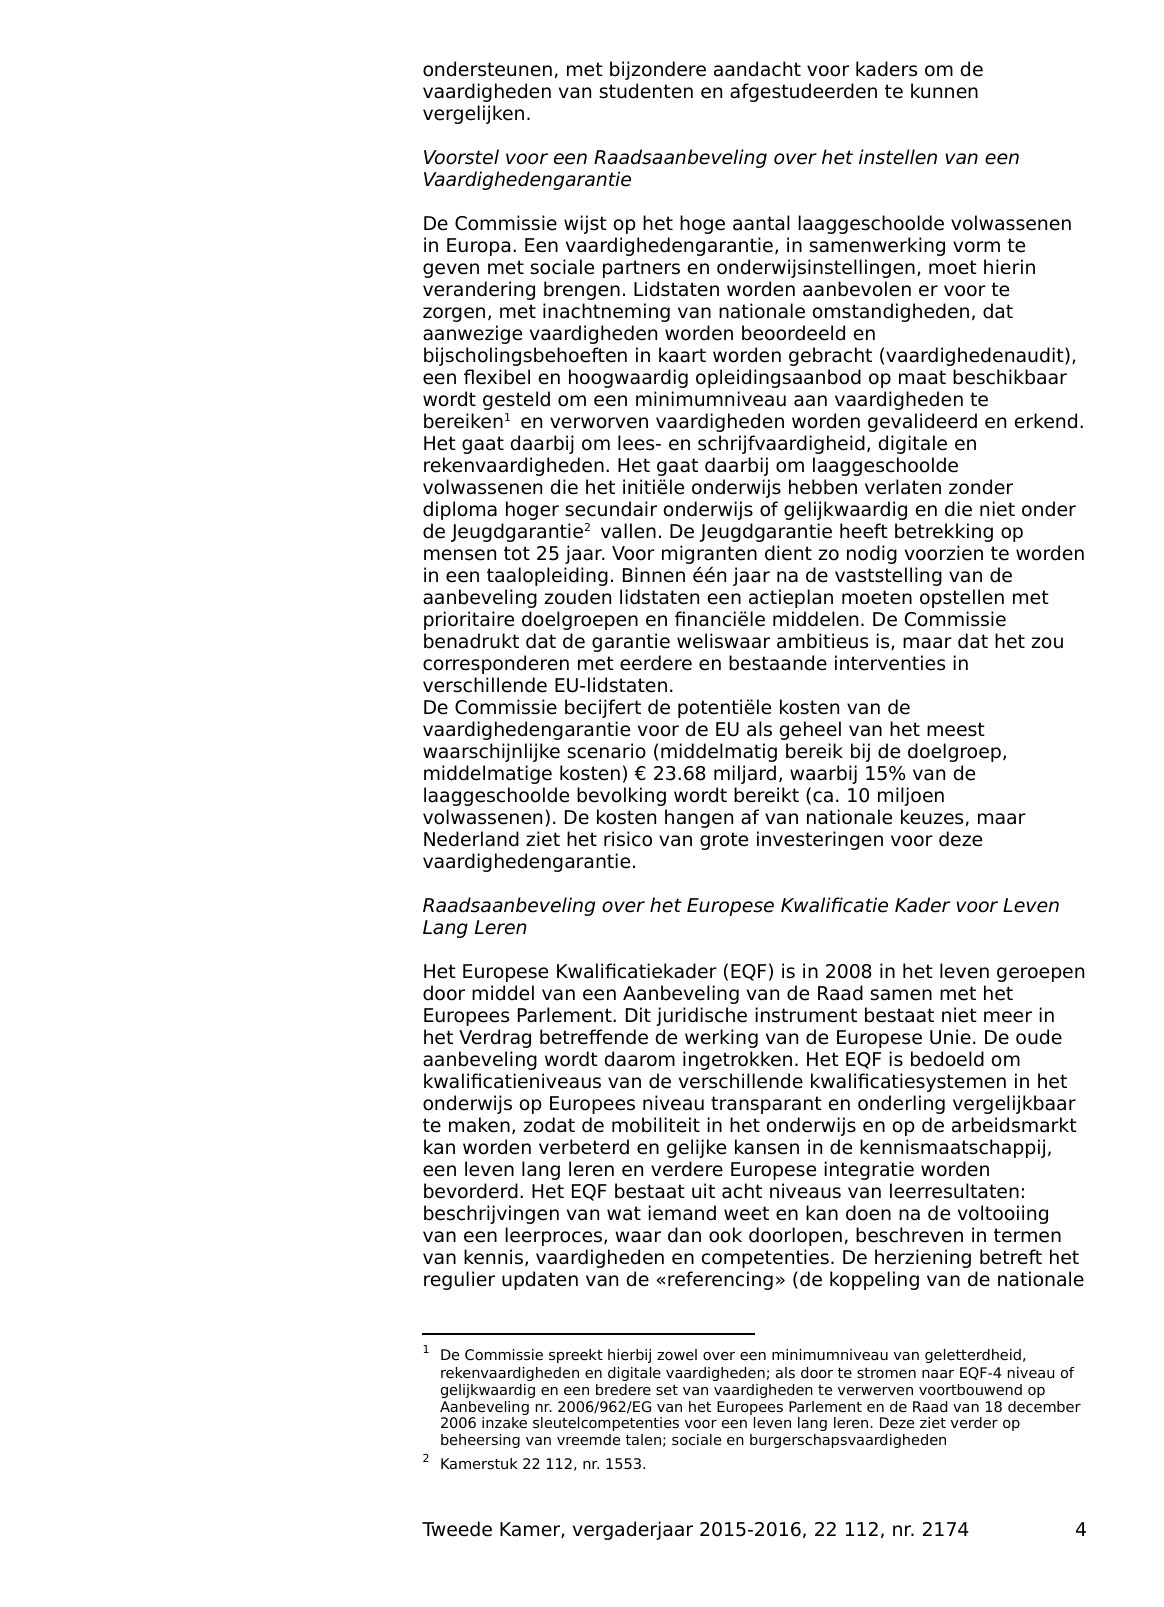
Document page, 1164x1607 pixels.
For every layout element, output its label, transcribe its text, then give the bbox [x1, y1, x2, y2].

subtitle Raadsaanbeveling over het Europese Kwalificatie Kader voor Leven Lang Leren [422, 895, 1087, 939]
subtitle Voorstel voor een Raadsaanbeveling over het instellen van een Vaardighedengarantie [422, 147, 1087, 191]
text Het Europese Kwalificatiekader (EQF) is in 2008 in het leven geroepen door middel van een Aanbeveling van de Raad samen met het Europees Parlement. Dit juridische instrument bestaat niet meer in het Verdrag betreffende de werking van de Europese Unie. De oude aanbeveling wordt daarom ingetrokken. Het EQF is bedoeld om kwalificatieniveaus van de verschillende kwalificatiesystemen in het onderwijs op Europees niveau transparant en onderling vergelijkbaar te maken, zodat de mobiliteit in het onderwijs en op de arbeidsmarkt kan worden verbeterd en gelijke kansen in de kennismaatschappij, een leven lang leren en verdere Europese integratie worden bevorderd. Het EQF bestaat uit acht niveaus van leerresultaten: beschrijvingen van wat iemand weet en kan doen na de voltooiing van een leerproces, waar dan ook doorlopen, beschreven in termen van kennis, vaardigheden en competenties. De herziening betreft het regulier updaten van de «referencing» (de koppeling van de nationale [422, 961, 1087, 1291]
text De Commissie spreekt hierbij zowel over een minimumniveau van geletterdheid, rekenvaardigheden en digitale vaardigheden; als door te stromen naar EQF-4 niveau of gelijkwaardig en een bredere set van vaardigheden te verwerven voortbouwend op Aanbeveling nr. 2006/962/EG van het Europees Parlement en de Raad van 18 december 2006 inzake sleutelcompetenties voor een leven lang leren. Deze ziet verder op beheersing van vreemde talen; sociale en burgerschapsvaardigheden [422, 1343, 1087, 1449]
text De Commissie wijst op het hoge aantal laaggeschoolde volwassenen in Europa. Een vaardighedengarantie, in samenwerking vorm te geven met sociale partners en onderwijsinstellingen, moet hierin verandering brengen. Lidstaten worden aanbevolen er voor te zorgen, met inachtneming van nationale omstandigheden, dat aanwezige vaardigheden worden beoordeeld en bijscholingsbehoeften in kaart worden gebracht (vaardighedenaudit), een flexibel en hoogwaardig opleidingsaanbod op maat beschikbaar wordt gesteld om een minimumniveau aan vaardigheden te bereiken en verworven vaardigheden worden gevalideerd en erkend. Het gaat daarbij om lees- en schrijfvaardigheid, digitale en rekenvaardigheden. Het gaat daarbij om laaggeschoolde volwassenen die het initiële onderwijs hebben verlaten zonder diploma hoger secundair onderwijs of gelijkwaardig en die niet onder de Jeugdgarantie vallen. De Jeugdgarantie heeft betrekking op mensen tot 25 jaar. Voor migranten dient zo nodig voorzien te worden in een taalopleiding. Binnen één jaar na de vaststelling van de aanbeveling zouden lidstaten een actieplan moeten opstellen met prioritaire doelgroepen en financiële middelen. De Commissie benadrukt dat de garantie weliswaar ambitieus is, maar dat het zou corresponderen met eerdere en bestaande interventies in verschillende EU-lidstaten. [422, 213, 1087, 697]
text De Commissie becijfert de potentiële kosten van de vaardighedengarantie voor de EU als geheel van het meest waarschijnlijke scenario (middelmatig bereik bij de doelgroep, middelmatige kosten) € 23.68 miljard, waarbij 15% van de laaggeschoolde bevolking wordt bereikt (ca. 10 miljoen volwassenen). De kosten hangen af van nationale keuzes, maar Nederland ziet het risico van grote investeringen voor deze vaardighedengarantie. [422, 697, 1087, 873]
text Kamerstuk 22 112, nr. 1553. [422, 1452, 1087, 1474]
text ondersteunen, met bijzondere aandacht voor kaders om de vaardigheden van studenten en afgestudeerden te kunnen vergelijken. [422, 59, 1087, 125]
